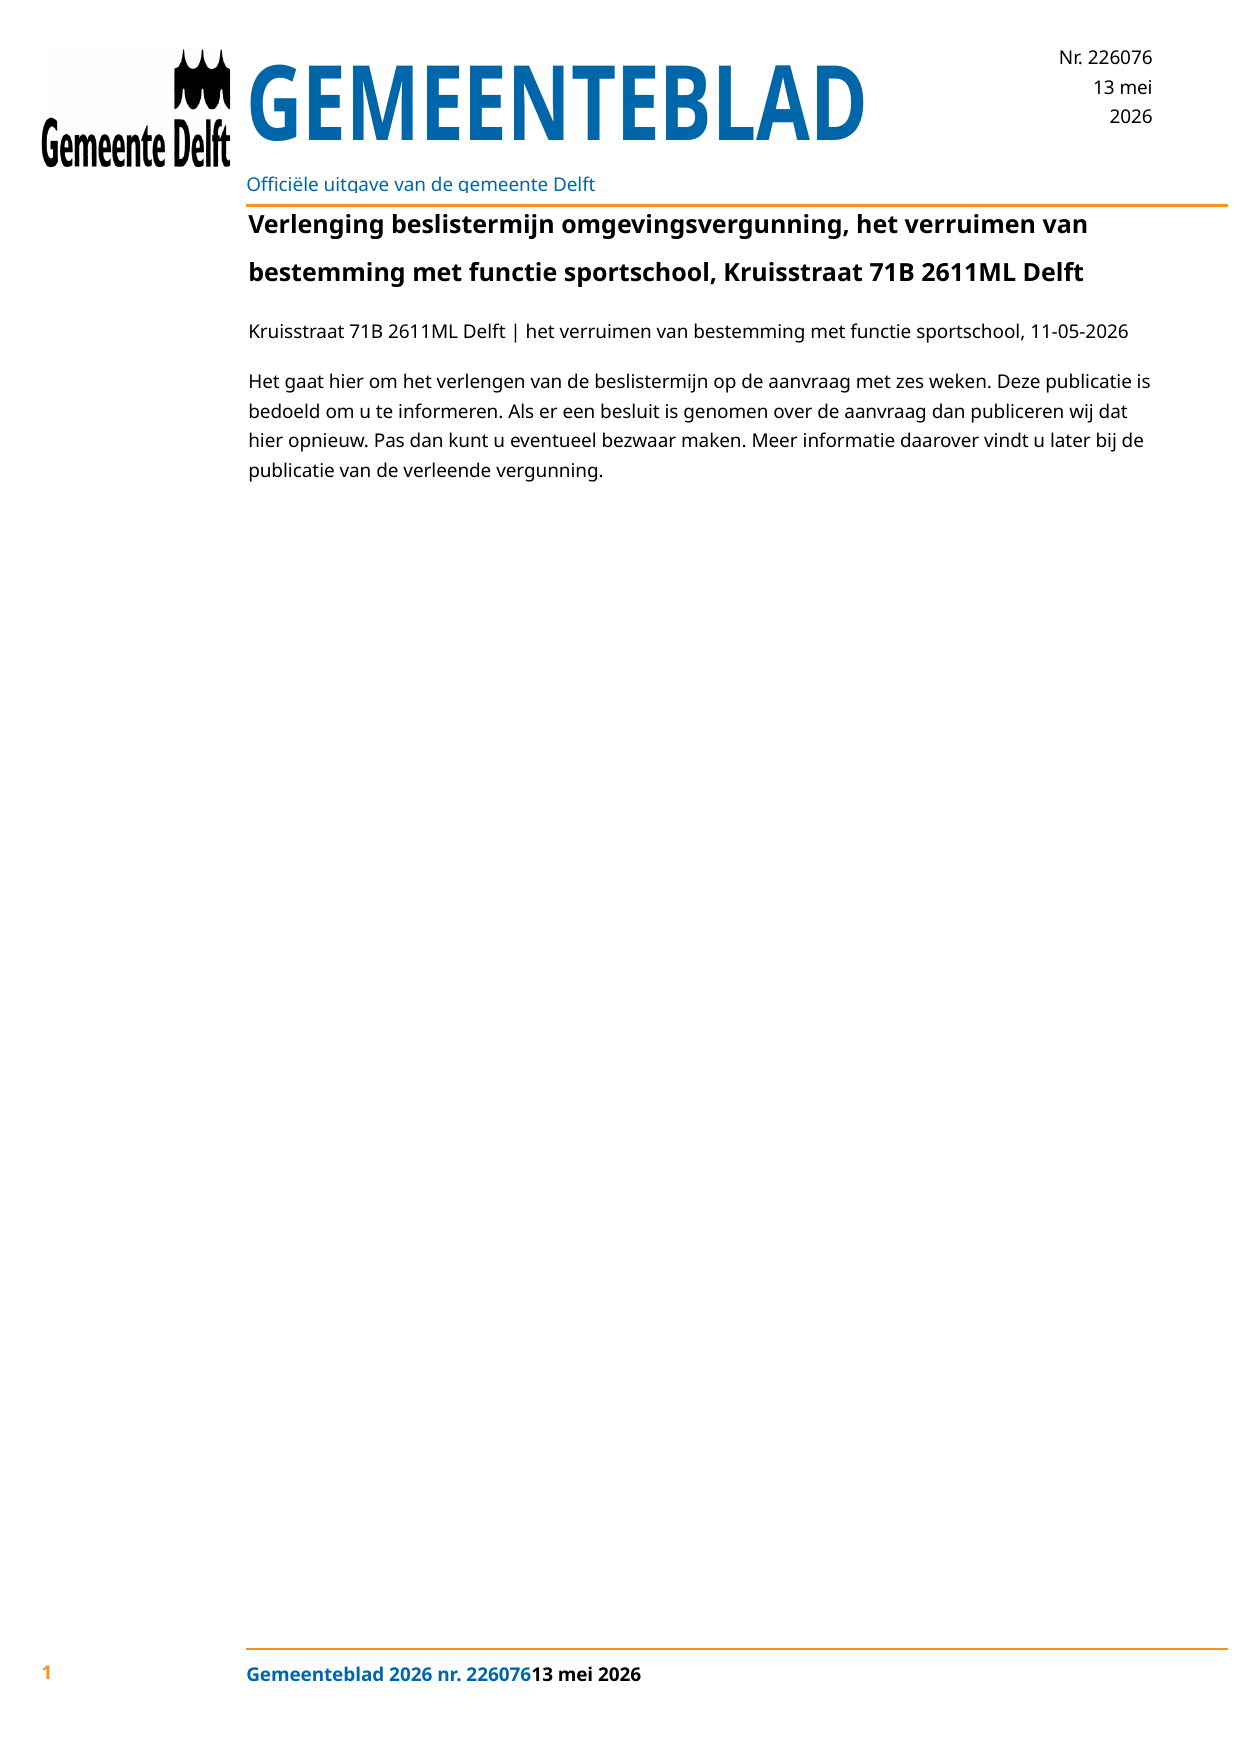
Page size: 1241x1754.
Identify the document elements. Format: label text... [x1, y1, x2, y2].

text Verlenging beslistermijn omgevingsvergunning, het verruimen van bestemming met functie sportschool, Kruisstraat 71B 2611ML Delft [248, 207, 1152, 288]
text Kruisstraat 71B 2611ML Delft | het verruimen van bestemming met functie sportschool, 11-05-2026 [248, 318, 1152, 344]
picture [41, 47, 231, 172]
text Het gaat hier om het verlengen van de beslistermijn op de aanvraag met zes weken. Deze publicatie is bedoeld om u te informeren. Als er een besluit is genomen over de aanvraag dan publiceren wij dat hier opnieuw. Pas dan kunt u eventueel bezwaar maken. Meer informatie daarover vindt u later bij de publicatie van de verleende vergunning. [248, 368, 1152, 483]
